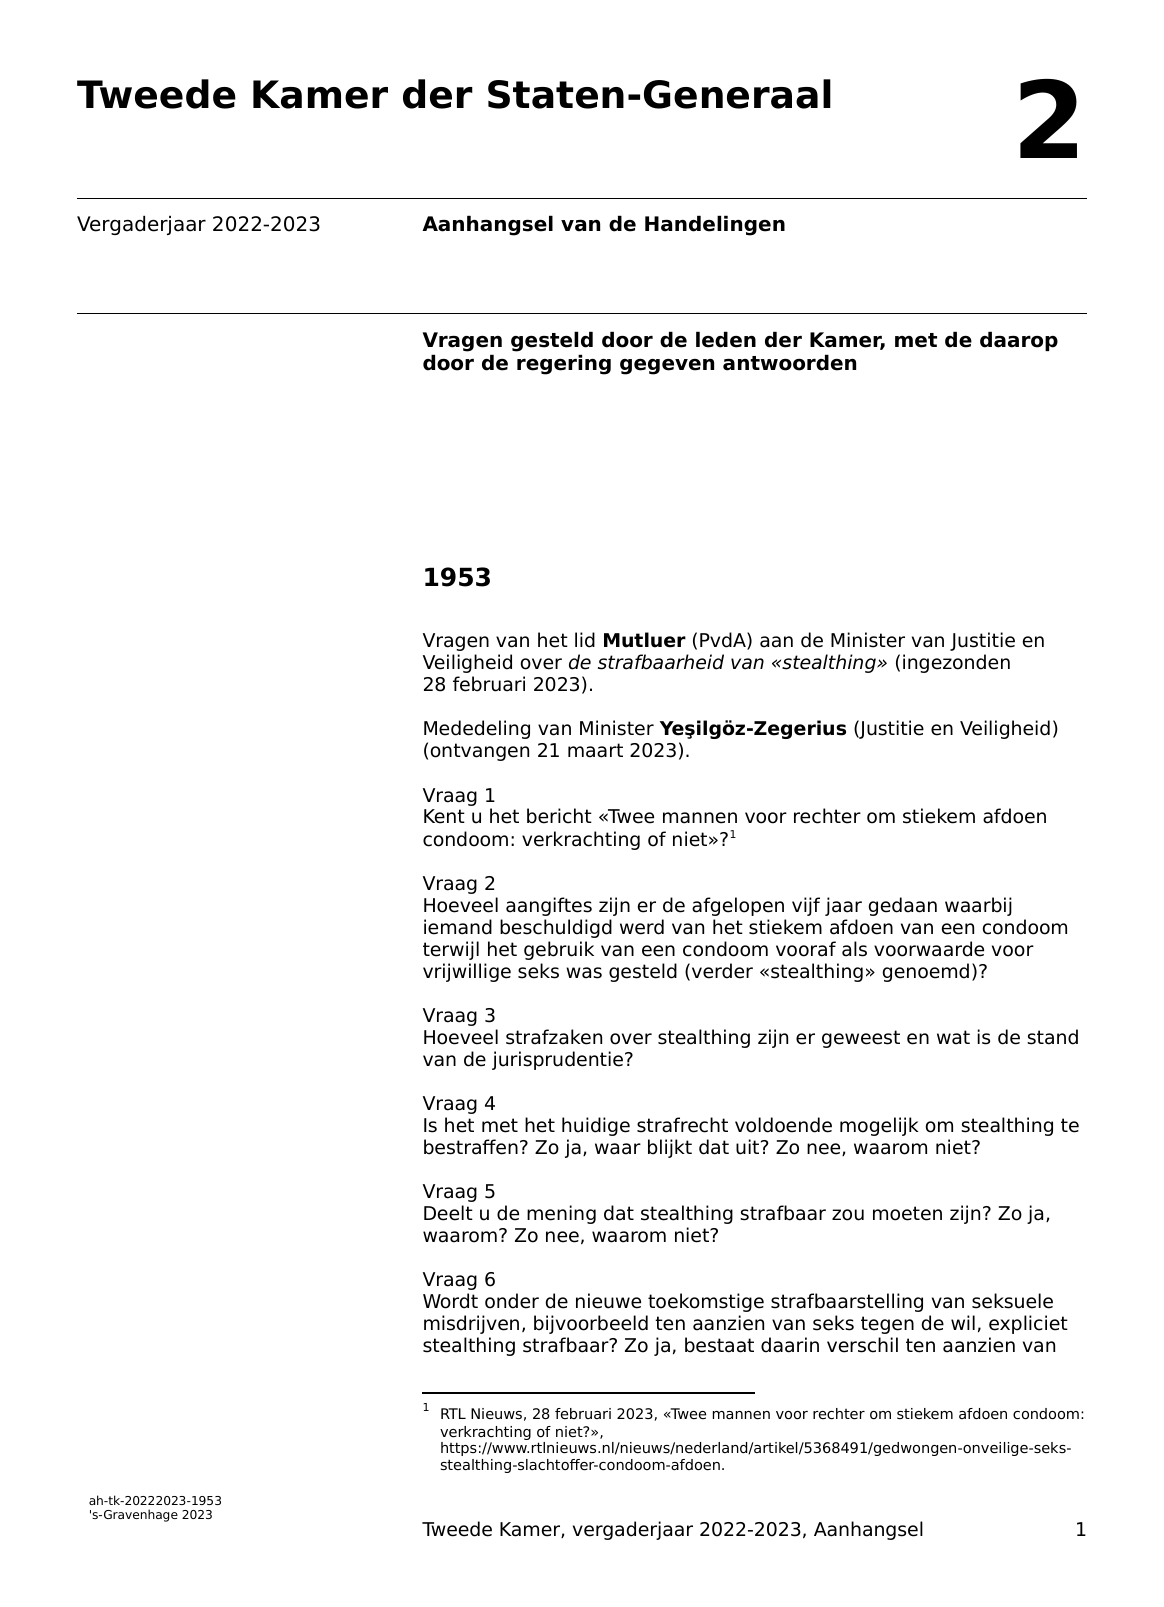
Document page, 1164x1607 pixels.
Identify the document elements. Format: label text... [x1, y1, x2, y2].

text Vraag 3 [422, 1005, 1087, 1027]
table_header 2 [886, 59, 1087, 198]
text 's-Gravenhage 2023 [88, 1508, 323, 1522]
table_cell [77, 314, 422, 375]
text Hoeveel strafzaken over stealthing zijn er geweest en wat is de stand van de jurisprudentie? [422, 1027, 1087, 1071]
text Wordt onder de nieuwe toekomstige strafbaarstelling van seksuele misdrijven, bijvoorbeeld ten aanzien van seks tegen de wil, expliciet stealthing strafbaar? Zo ja, bestaat daarin verschil ten aanzien van [422, 1291, 1087, 1357]
table_cell Aanhangsel van de Handelingen [422, 199, 1087, 313]
text 1953 [422, 563, 1087, 592]
text RTL Nieuws, 28 februari 2023, «Twee mannen voor rechter om stiekem afdoen condoom: verkrachting of niet?», https://www.rtlnieuws.nl/nieuws/nederland/artikel/5368491/gedwongen-onveilige-seks-stealthing-slachtoffer-condoom-afdoen. [422, 1402, 1087, 1474]
text Vraag 4 [422, 1093, 1087, 1115]
text Vraag 2 [422, 873, 1087, 894]
table_header Tweede Kamer der Staten-Generaal [77, 59, 886, 198]
text Vraag 1 [422, 784, 1087, 806]
text ah-tk-20222023-1953 [88, 1494, 323, 1508]
table_cell Vergaderjaar 2022-2023 [77, 199, 422, 313]
text Mededeling van Minister Yeşilgöz-Zegerius (Justitie en Veiligheid) (ontvangen 21 maart 2023). [422, 718, 1087, 762]
table_cell Vragen gesteld door de leden der Kamer, met de daarop door de regering gegeven antwoorden [422, 314, 1087, 375]
text Vraag 6 [422, 1269, 1087, 1291]
text Is het met het huidige strafrecht voldoende mogelijk om stealthing te bestraffen? Zo ja, waar blijkt dat uit? Zo nee, waarom niet? [422, 1115, 1087, 1159]
text Vragen van het lid Mutluer (PvdA) aan de Minister van Justitie en Veiligheid over de strafbaarheid van «stealthing» (ingezonden 28 februari 2023). [422, 630, 1087, 696]
text Kent u het bericht «Twee mannen voor rechter om stiekem afdoen condoom: verkrachting of niet»? [422, 806, 1087, 850]
text Deelt u de mening dat stealthing strafbaar zou moeten zijn? Zo ja, waarom? Zo nee, waarom niet? [422, 1203, 1087, 1247]
text Vraag 5 [422, 1181, 1087, 1203]
text Hoeveel aangiftes zijn er de afgelopen vijf jaar gedaan waarbij iemand beschuldigd werd van het stiekem afdoen van een condoom terwijl het gebruik van een condoom vooraf als voorwaarde voor vrijwillige seks was gesteld (verder «stealthing» genoemd)? [422, 894, 1087, 982]
